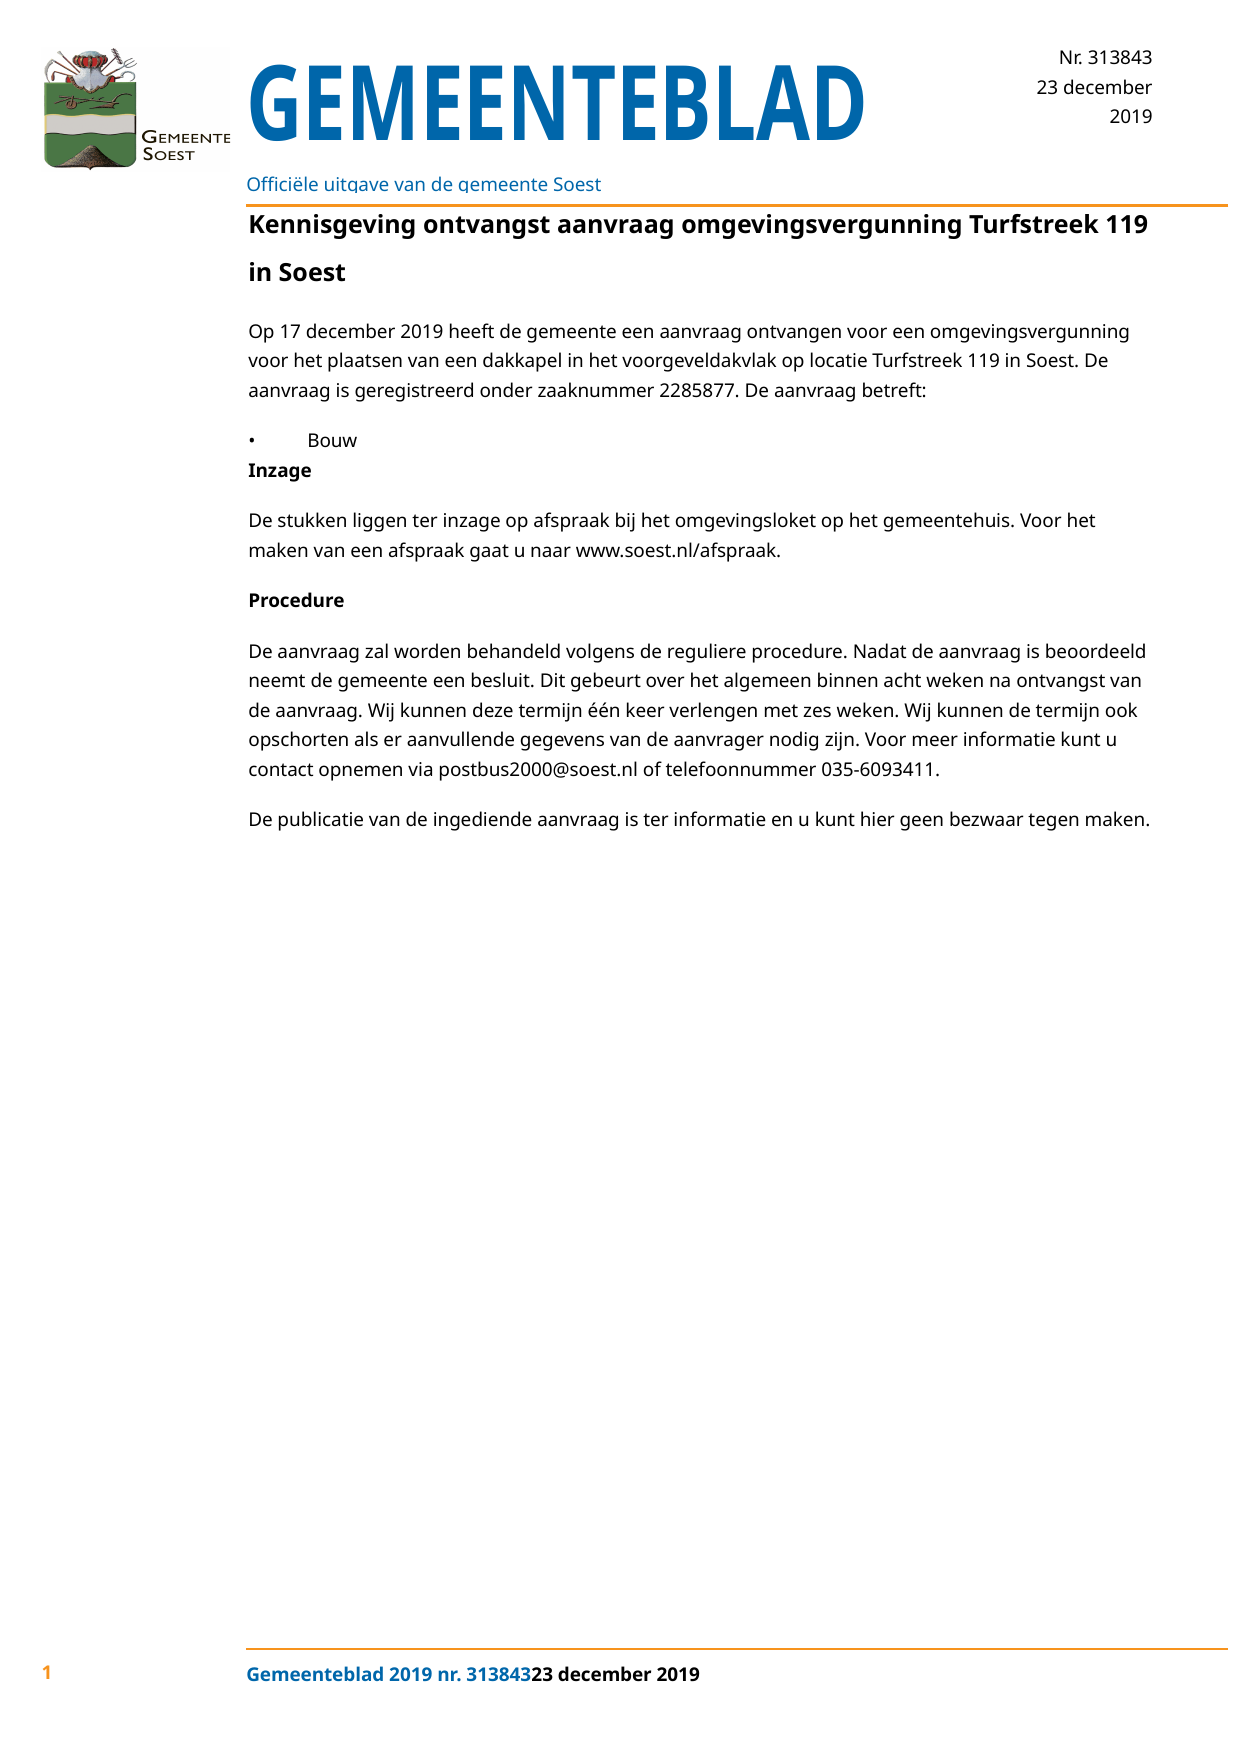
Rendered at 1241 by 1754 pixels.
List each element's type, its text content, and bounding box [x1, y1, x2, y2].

text Op 17 december 2019 heeft de gemeente een aanvraag ontvangen voor een omgevingsvergunning voor het plaatsen van een dakkapel in het voorgeveldakvlak op locatie Turfstreek 119 in Soest. De aanvraag is geregistreerd onder zaaknummer 2285877. De aanvraag betreft: [248, 318, 1152, 403]
list Bouw [248, 427, 1152, 453]
text Inzage [248, 457, 1152, 483]
text De publicatie van de ingediende aanvraag is ter informatie en u kunt hier geen bezwaar tegen maken. [248, 807, 1152, 832]
text De aanvraag zal worden behandeld volgens de reguliere procedure. Nadat de aanvraag is beoordeeld neemt de gemeente een besluit. Dit gebeurt over het algemeen binnen acht weken na ontvangst van de aanvraag. Wij kunnen deze termijn één keer verlengen met zes weken. Wij kunnen de termijn ook opschorten als er aanvullende gegevens van de aanvrager nodig zijn. Voor meer informatie kunt u contact opnemen via postbus2000@soest.nl of telefoonnummer 035-6093411. [248, 638, 1152, 782]
text De stukken liggen ter inzage op afspraak bij het omgevingsloket op het gemeentehuis. Voor het maken van een afspraak gaat u naar www.soest.nl/afspraak. [248, 507, 1152, 563]
text Procedure [248, 587, 1152, 613]
picture [41, 47, 231, 172]
text Kennisgeving ontvangst aanvraag omgevingsvergunning Turfstreek 119 in Soest [248, 207, 1152, 288]
